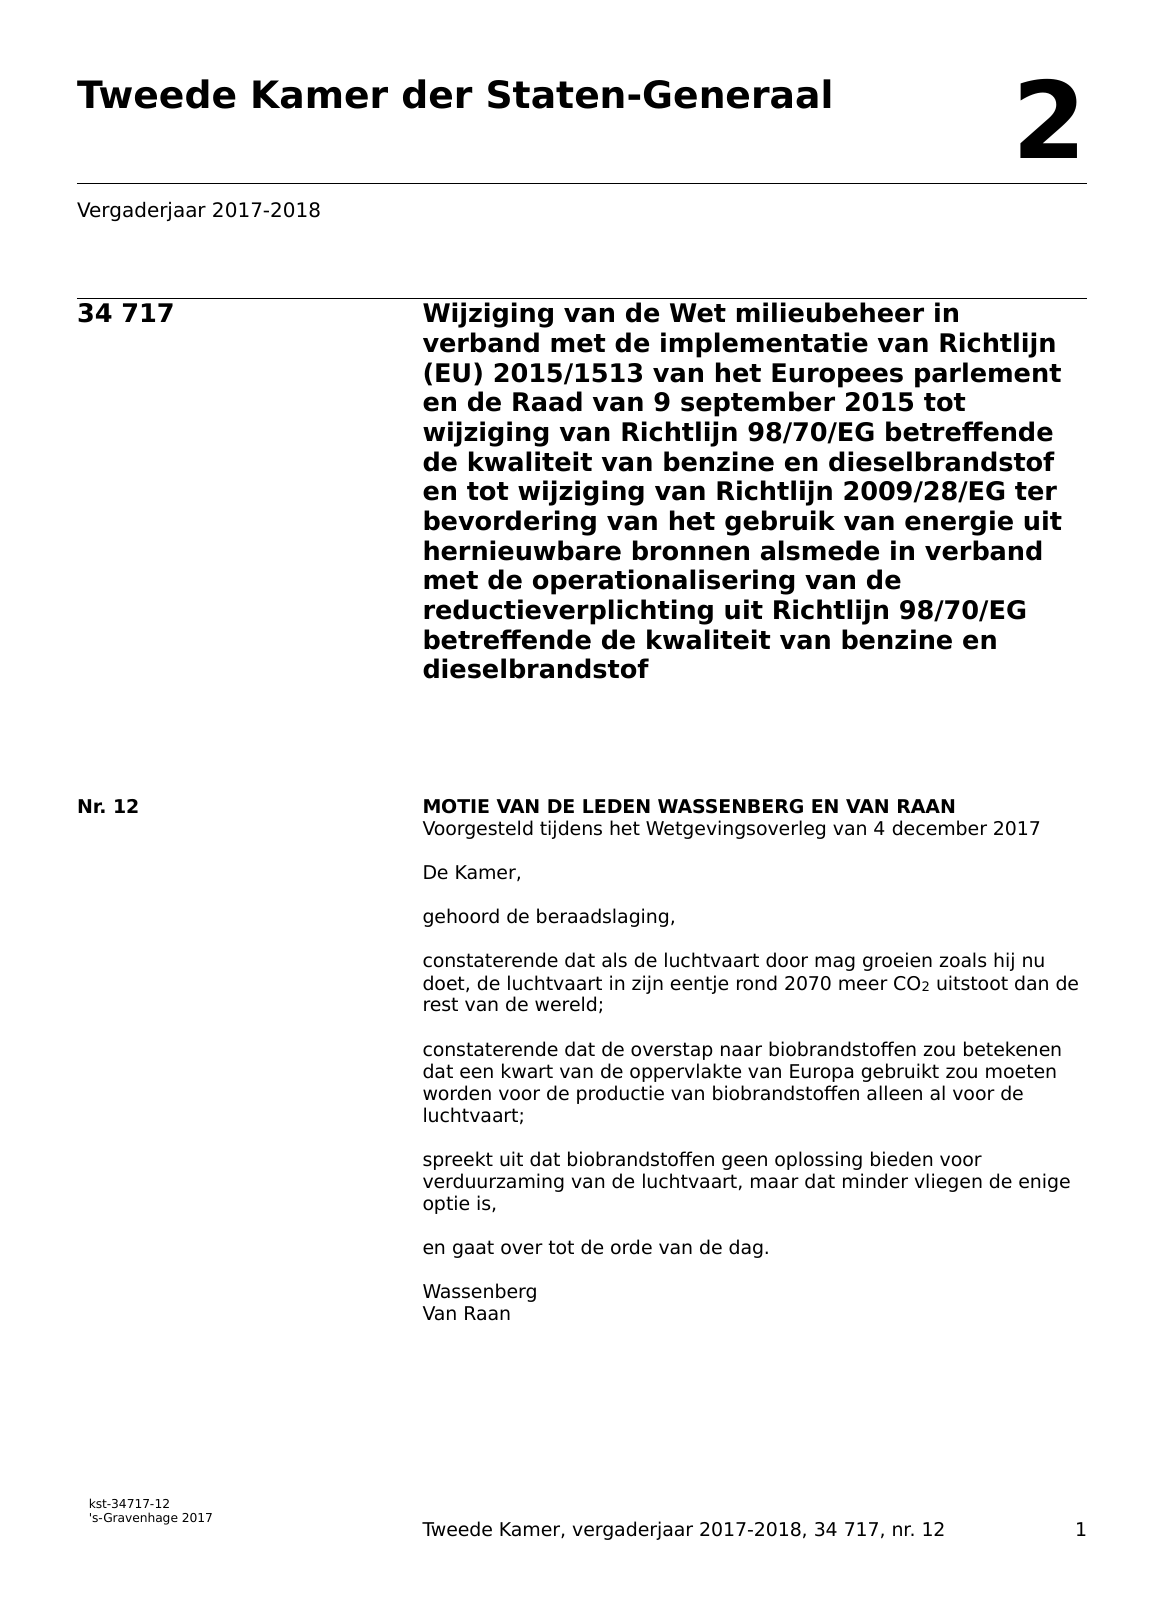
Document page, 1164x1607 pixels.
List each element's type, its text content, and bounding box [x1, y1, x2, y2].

text 's-Gravenhage 2017 [88, 1511, 323, 1525]
text gehoord de beraadslaging, [422, 906, 1087, 928]
text spreekt uit dat biobrandstoffen geen oplossing bieden voor verduurzaming van de luchtvaart, maar dat minder vliegen de enige optie is, [422, 1149, 1087, 1214]
table_header 2 [886, 59, 1087, 183]
text Wassenberg [422, 1281, 1087, 1303]
text Voorgesteld tijdens het Wetgevingsoverleg van 4 december 2017 [422, 818, 1087, 840]
text constaterende dat als de luchtvaart door mag groeien zoals hij nu doet, de luchtvaart in zijn eentje rond 2070 meer CO2 uitstoot dan de rest van de wereld; [422, 950, 1087, 1016]
text constaterende dat de overstap naar biobrandstoffen zou betekenen dat een kwart van de oppervlakte van Europa gebruikt zou moeten worden voor de productie van biobrandstoffen alleen al voor de luchtvaart; [422, 1038, 1087, 1126]
text en gaat over tot de orde van de dag. [422, 1237, 1087, 1259]
table_header Tweede Kamer der Staten-Generaal [77, 59, 886, 183]
subtitle 34 717 Wijziging van de Wet milieubeheer in verband met de implementatie van Richtlijn (EU) 2015/1513 van het Europees parlement en de Raad van 9 september 2015 tot wijziging van Richtlijn 98/70/EG betreffende de kwaliteit van benzine en dieselbrandstof en tot wijziging van Richtlijn 2009/28/EG ter bevordering van het gebruik van energie uit hernieuwbare bronnen alsmede in verband met de operationalisering van de reductieverplichting uit Richtlijn 98/70/EG betreffende de kwaliteit van benzine en dieselbrandstof [77, 299, 1087, 685]
text Van Raan [422, 1303, 1087, 1325]
subtitle Nr. 12 MOTIE VAN DE LEDEN WASSENBERG EN VAN RAAN [77, 796, 1087, 818]
text De Kamer, [422, 862, 1087, 884]
table_cell Vergaderjaar 2017-2018 [77, 184, 1087, 298]
text kst-34717-12 [88, 1497, 323, 1511]
